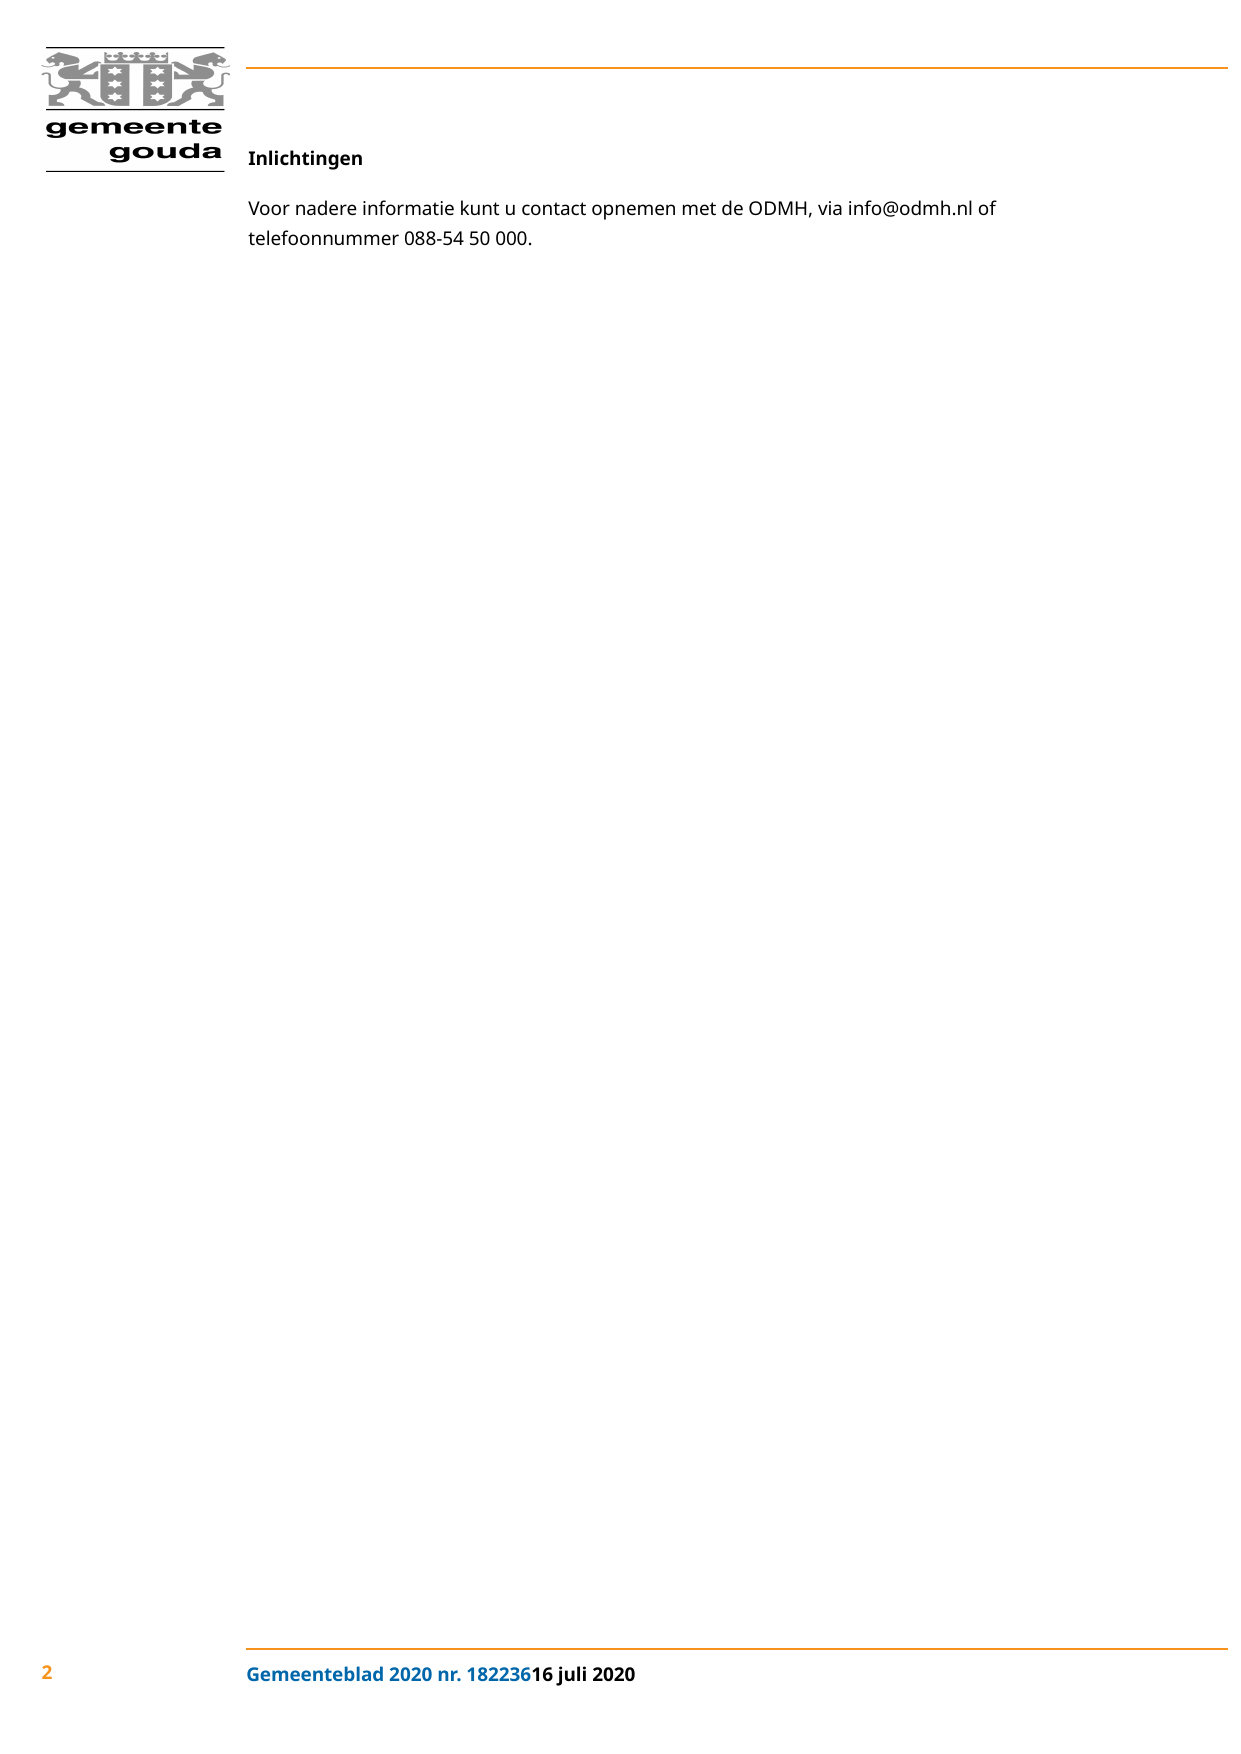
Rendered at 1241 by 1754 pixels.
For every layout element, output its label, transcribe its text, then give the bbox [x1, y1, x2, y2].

text Voor nadere informatie kunt u contact opnemen met de ODMH, via info@odmh.nl of telefoonnummer 088-54 50 000. [248, 196, 1152, 251]
text Inlichtingen [248, 145, 1152, 171]
picture [41, 47, 231, 172]
